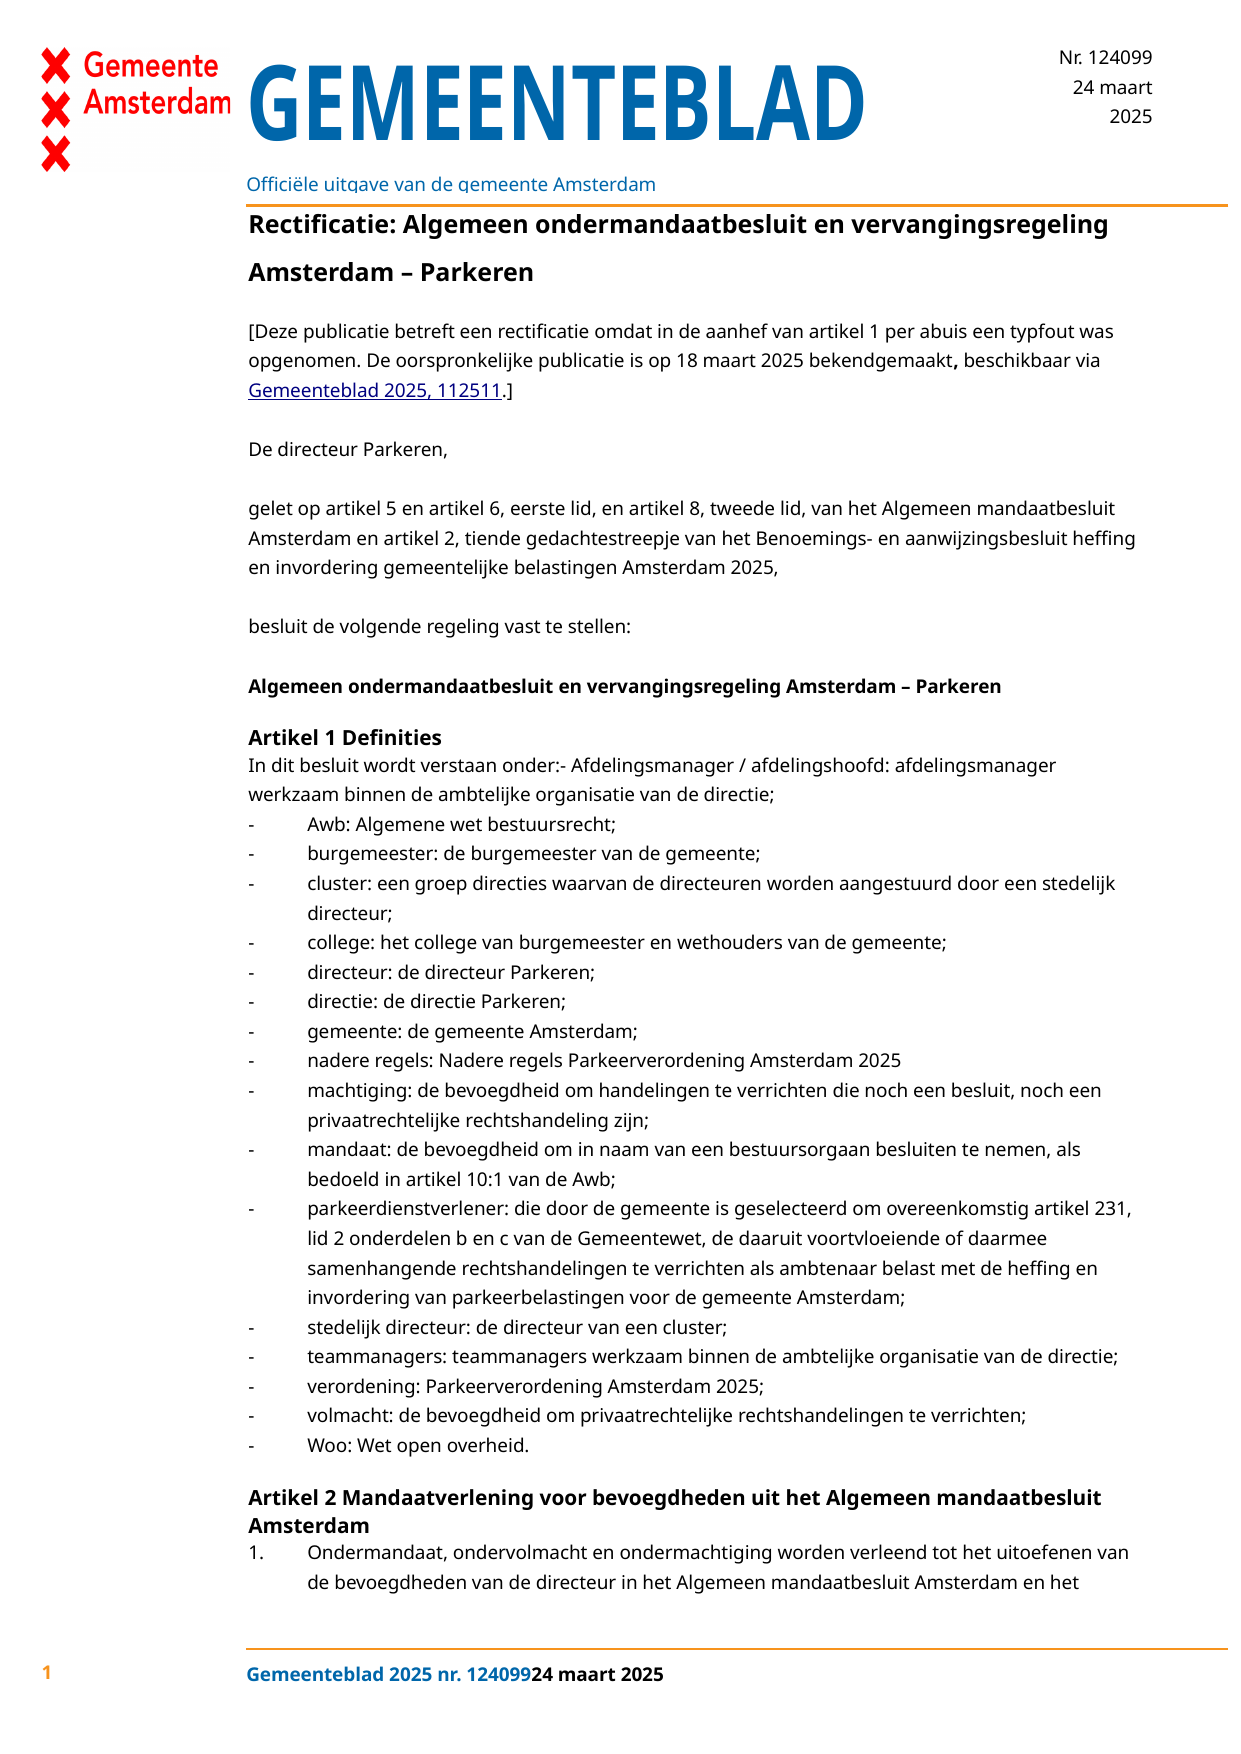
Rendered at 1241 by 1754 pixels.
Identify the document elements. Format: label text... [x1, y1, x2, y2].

list Ondermandaat, ondervolmacht en ondermachtiging worden verleend tot het uitoefenen van de bevoegdheden van de directeur in het Algemeen mandaatbesluit Amsterdam en het [248, 1539, 1152, 1595]
list cluster: een groep directies waarvan de directeuren worden aangestuurd door een stedelijk directeur; [248, 870, 1152, 925]
text Algemeen ondermandaatbesluit en vervangingsregeling Amsterdam – Parkeren [248, 673, 1152, 699]
list gemeente: de gemeente Amsterdam; [248, 1018, 1152, 1044]
list verordening: Parkeerverordening Amsterdam 2025; [248, 1373, 1152, 1399]
text [Deze publicatie betreft een rectificatie omdat in de aanhef van artikel 1 per abuis een typfout was opgenomen. De oorspronkelijke publicatie is op 18 maart 2025 bekendgemaakt, beschikbaar via Gemeenteblad 2025, 112511.] [248, 318, 1152, 403]
list directie: de directie Parkeren; [248, 988, 1152, 1014]
list mandaat: de bevoegdheid om in naam van een bestuursorgaan besluiten te nemen, als bedoeld in artikel 10:1 van de Awb; [248, 1136, 1152, 1192]
text Rectificatie: Algemeen ondermandaatbesluit en vervangingsregeling Amsterdam – Parkeren [248, 207, 1152, 288]
list college: het college van burgemeester en wethouders van de gemeente; [248, 929, 1152, 955]
text In dit besluit wordt verstaan onder:- Afdelingsmanager / afdelingshoofd: afdelingsmanager werkzaam binnen de ambtelijke organisatie van de directie; [248, 752, 1152, 807]
text Artikel 1 Definities [248, 723, 1152, 752]
list Woo: Wet open overheid. [248, 1432, 1152, 1458]
list stedelijk directeur: de directeur van een cluster; [248, 1314, 1152, 1339]
picture [41, 47, 231, 172]
list parkeerdienstverlener: die door de gemeente is geselecteerd om overeenkomstig artikel 231, lid 2 onderdelen b en c van de Gemeentewet, de daaruit voortvloeiende of daarmee samenhangende rechtshandelingen te verrichten als ambtenaar belast met de heffing en invordering van parkeerbelastingen voor de gemeente Amsterdam; [248, 1196, 1152, 1310]
list teammanagers: teammanagers werkzaam binnen de ambtelijke organisatie van de directie; [248, 1343, 1152, 1369]
list nadere regels: Nadere regels Parkeerverordening Amsterdam 2025 [248, 1048, 1152, 1073]
list burgemeester: de burgemeester van de gemeente; [248, 841, 1152, 866]
list directeur: de directeur Parkeren; [248, 959, 1152, 984]
list machtiging: de bevoegdheid om handelingen te verrichten die noch een besluit, noch een privaatrechtelijke rechtshandeling zijn; [248, 1077, 1152, 1132]
text gelet op artikel 5 en artikel 6, eerste lid, en artikel 8, tweede lid, van het Algemeen mandaatbesluit Amsterdam en artikel 2, tiende gedachtestreepje van het Benoemings- en aanwijzingsbesluit heffing en invordering gemeentelijke belastingen Amsterdam 2025, [248, 495, 1152, 580]
text De directeur Parkeren, [248, 436, 1152, 462]
list volmacht: de bevoegdheid om privaatrechtelijke rechtshandelingen te verrichten; [248, 1403, 1152, 1428]
text besluit de volgende regeling vast te stellen: [248, 614, 1152, 639]
list Awb: Algemene wet bestuursrecht; [248, 811, 1152, 837]
text Artikel 2 Mandaatverlening voor bevoegdheden uit het Algemeen mandaatbesluit Amsterdam [248, 1483, 1152, 1539]
